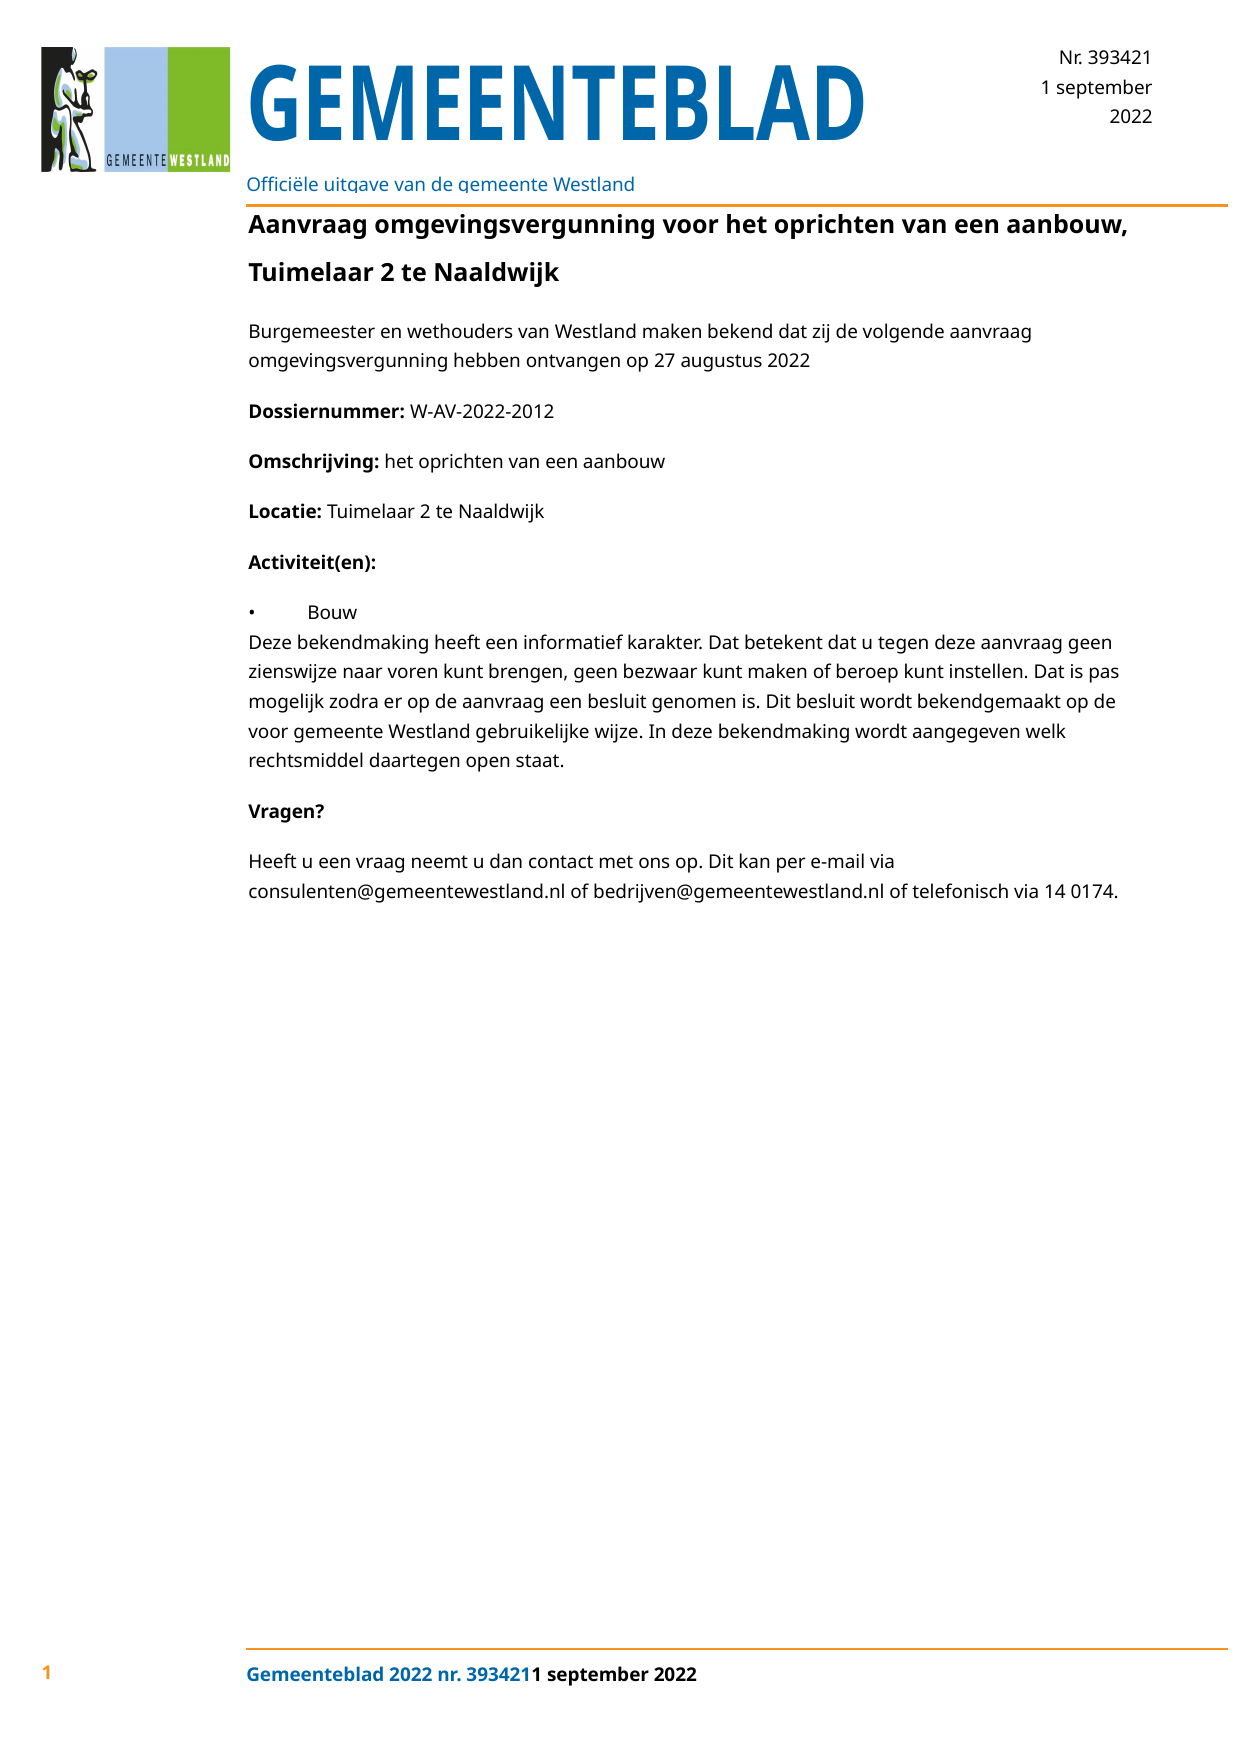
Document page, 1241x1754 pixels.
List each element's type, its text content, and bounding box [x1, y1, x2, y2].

text Locatie: Tuimelaar 2 te Naaldwijk [248, 499, 1152, 524]
text Omschrijving: het oprichten van een aanbouw [248, 448, 1152, 474]
list Bouw [248, 599, 1152, 625]
text Burgemeester en wethouders van Westland maken bekend dat zij de volgende aanvraag omgevingsvergunning hebben ontvangen op 27 augustus 2022 [248, 318, 1152, 373]
text Vragen? [248, 798, 1152, 824]
text Activiteit(en): [248, 549, 1152, 575]
text Aanvraag omgevingsvergunning voor het oprichten van een aanbouw, Tuimelaar 2 te Naaldwijk [248, 207, 1152, 288]
text Heeft u een vraag neemt u dan contact met ons op. Dit kan per e-mail via consulenten@gemeentewestland.nl of bedrijven@gemeentewestland.nl of telefonisch via 14 0174. [248, 848, 1152, 904]
picture [41, 47, 231, 172]
text Deze bekendmaking heeft een informatief karakter. Dat betekent dat u tegen deze aanvraag geen zienswijze naar voren kunt brengen, geen bezwaar kunt maken of beroep kunt instellen. Dat is pas mogelijk zodra er op de aanvraag een besluit genomen is. Dit besluit wordt bekendgemaakt op de voor gemeente Westland gebruikelijke wijze. In deze bekendmaking wordt aangegeven welk rechtsmiddel daartegen open staat. [248, 629, 1152, 773]
text Dossiernummer: W-AV-2022-2012 [248, 398, 1152, 424]
